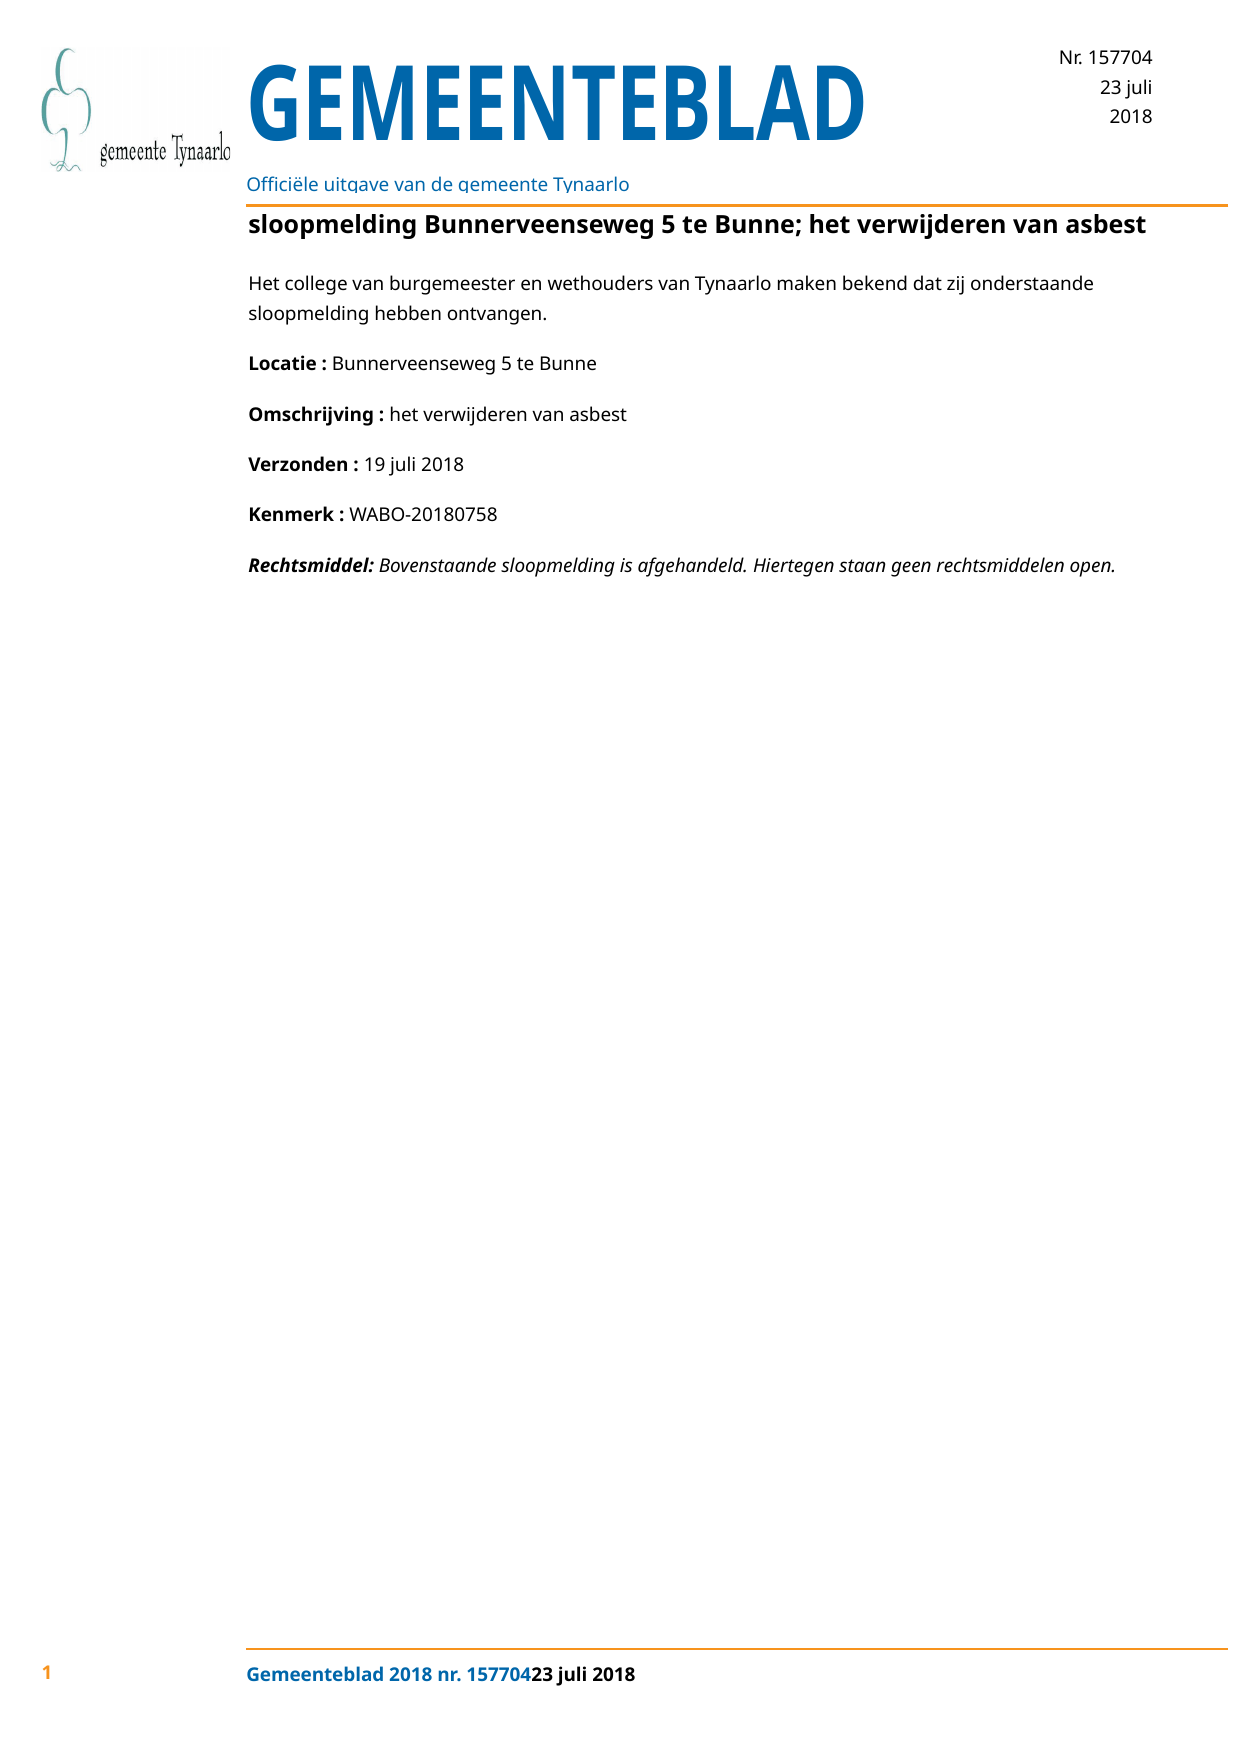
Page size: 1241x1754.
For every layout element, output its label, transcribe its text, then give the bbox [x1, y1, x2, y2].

text Rechtsmiddel: Bovenstaande sloopmelding is afgehandeld. Hiertegen staan geen rechtsmiddelen open. [248, 552, 1152, 578]
text sloopmelding Bunnerveenseweg 5 te Bunne; het verwijderen van asbest [248, 207, 1152, 241]
text Verzonden : 19 juli 2018 [248, 451, 1152, 477]
text Het college van burgemeester en wethouders van Tynaarlo maken bekend dat zij onderstaande sloopmelding hebben ontvangen. [248, 270, 1152, 326]
text Locatie : Bunnerveenseweg 5 te Bunne [248, 350, 1152, 376]
picture [41, 47, 231, 172]
text Omschrijving : het verwijderen van asbest [248, 401, 1152, 426]
text Kenmerk : WABO-20180758 [248, 502, 1152, 527]
